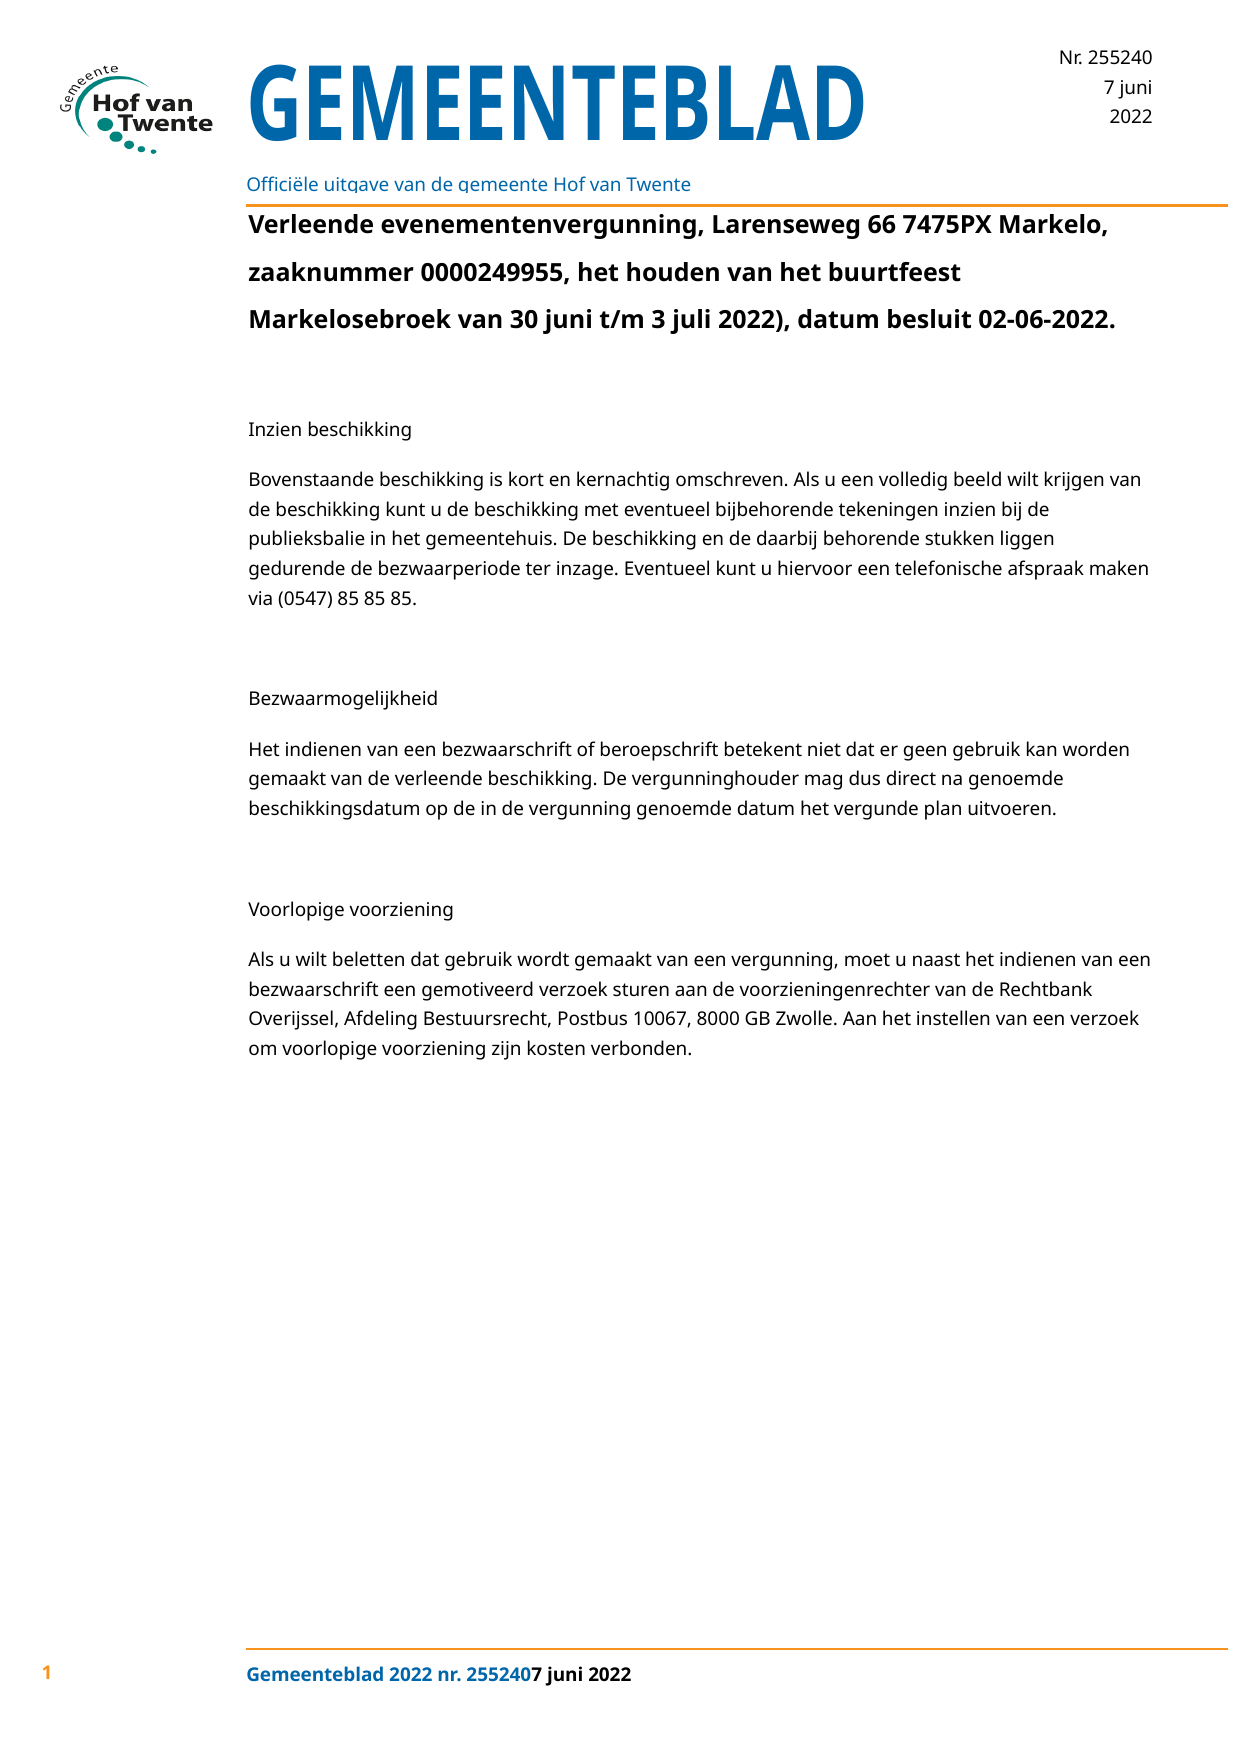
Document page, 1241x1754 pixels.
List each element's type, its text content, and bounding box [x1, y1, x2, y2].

text Inzien beschikking [248, 416, 1152, 442]
text Verleende evenementenvergunning, Larenseweg 66 7475PX Markelo, zaaknummer 0000249955, het houden van het buurtfeest Markelosebroek van 30 juni t/m 3 juli 2022), datum besluit 02-06-2022. [248, 207, 1152, 336]
text Bezwaarmogelijkheid [248, 686, 1152, 711]
text Als u wilt beletten dat gebruik wordt gemaakt van een vergunning, moet u naast het indienen van een bezwaarschrift een gemotiveerd verzoek sturen aan de voorzieningenrechter van de Rechtbank Overijssel, Afdeling Bestuursrecht, Postbus 10067, 8000 GB Zwolle. Aan het instellen van een verzoek om voorlopige voorziening zijn kosten verbonden. [248, 946, 1152, 1061]
text Het indienen van een bezwaarschrift of beroepschrift betekent niet dat er geen gebruik kan worden gemaakt van de verleende beschikking. De vergunninghouder mag dus direct na genoemde beschikkingsdatum op de in de vergunning genoemde datum het vergunde plan uitvoeren. [248, 736, 1152, 821]
picture [41, 47, 231, 172]
text Bovenstaande beschikking is kort en kernachtig omschreven. Als u een volledig beeld wilt krijgen van de beschikking kunt u de beschikking met eventueel bijbehorende tekeningen inzien bij de publieksbalie in het gemeentehuis. De beschikking en de daarbij behorende stukken liggen gedurende de bezwaarperiode ter inzage. Eventueel kunt u hiervoor een telefonische afspraak maken via (0547) 85 85 85. [248, 466, 1152, 610]
text Voorlopige voorziening [248, 896, 1152, 922]
